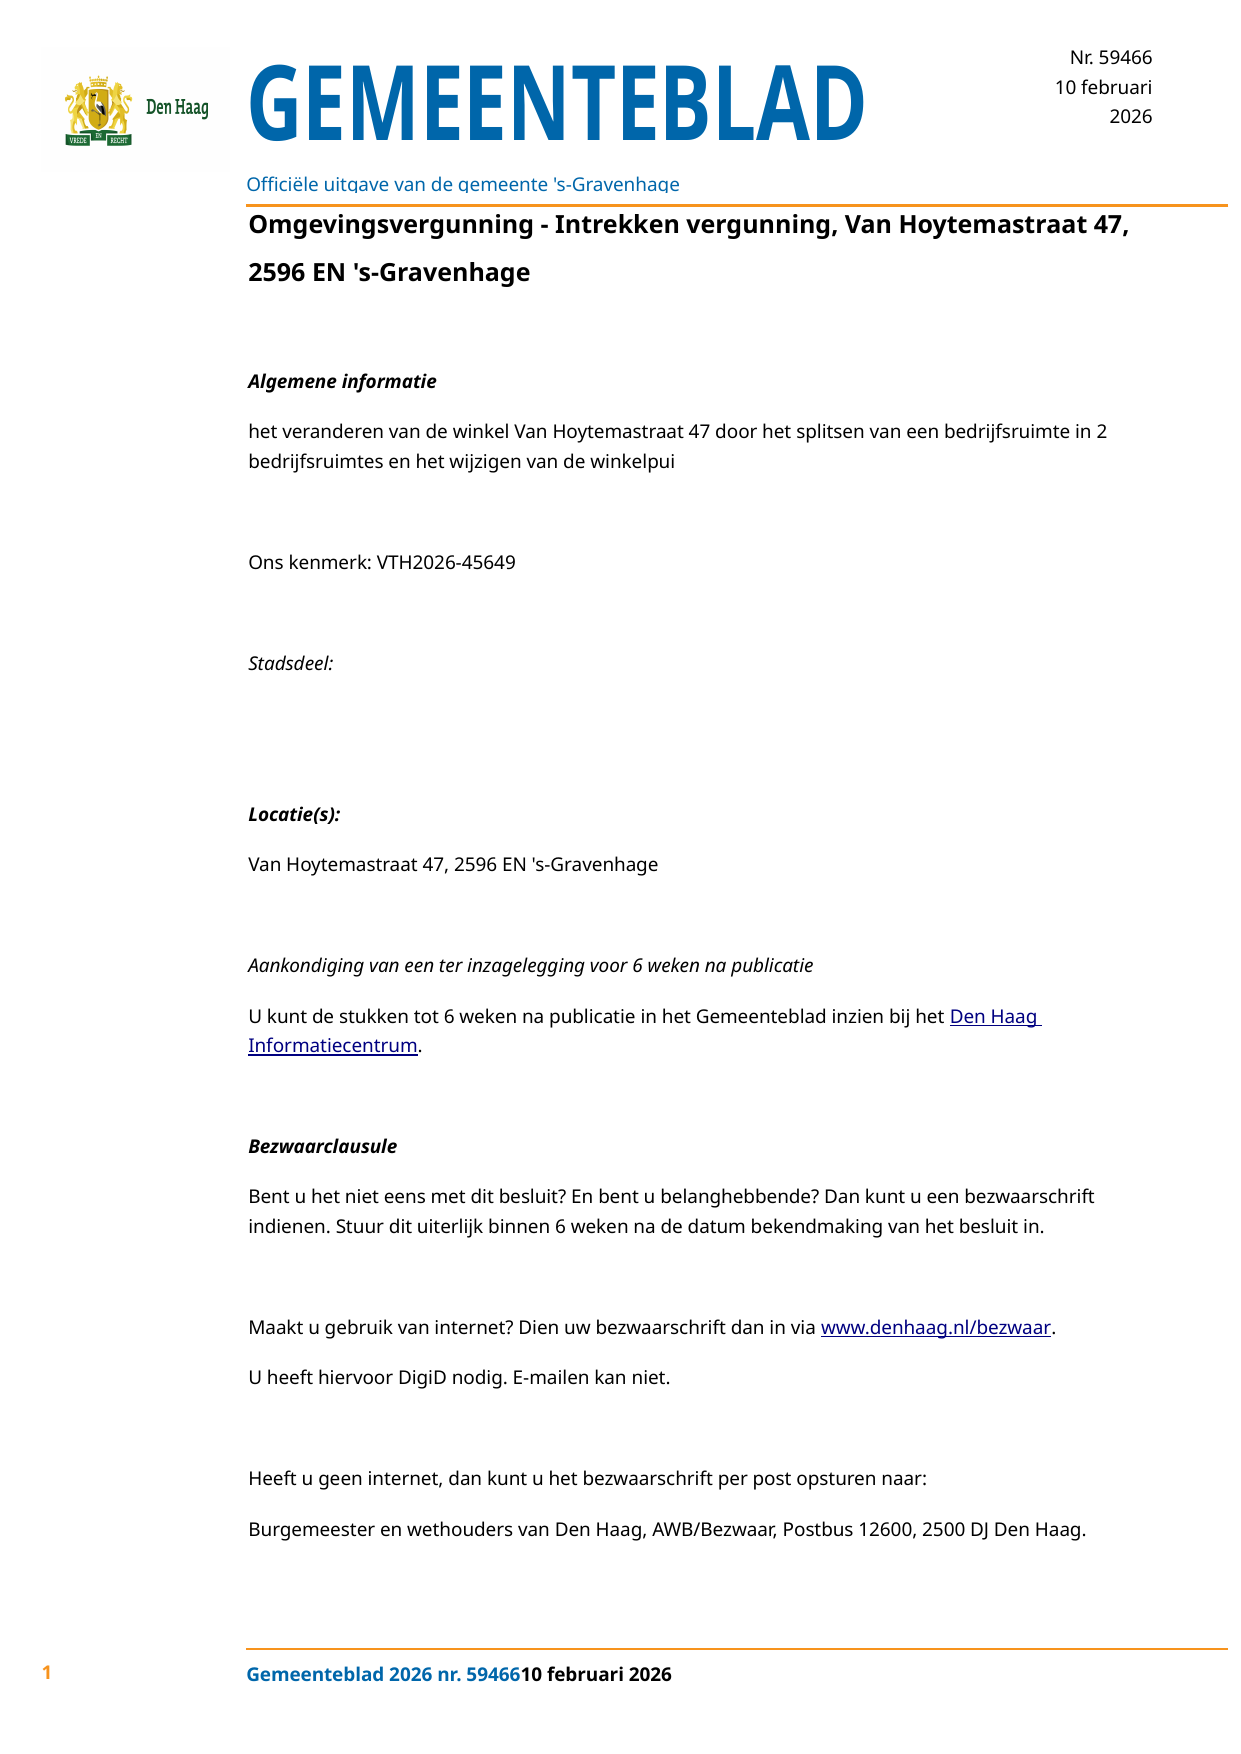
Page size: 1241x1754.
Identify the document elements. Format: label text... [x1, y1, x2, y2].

text Stadsdeel: [248, 650, 1152, 676]
text Heeft u geen internet, dan kunt u het bezwaarschrift per post opsturen naar: [248, 1465, 1152, 1491]
text Aankondiging van een ter inzagelegging voor 6 weken na publicatie [248, 952, 1152, 978]
text Burgemeester en wethouders van Den Haag, AWB/Bezwaar, Postbus 12600, 2500 DJ Den Haag. [248, 1516, 1152, 1542]
text Omgevingsvergunning - Intrekken vergunning, Van Hoytemastraat 47, 2596 EN 's-Gravenhage [248, 207, 1152, 288]
text Algemene informatie [248, 368, 1152, 394]
text Maakt u gebruik van internet? Dien uw bezwaarschrift dan in via www.denhaag.nl/bezwaar. [248, 1314, 1152, 1340]
text Van Hoytemastraat 47, 2596 EN 's-Gravenhage [248, 852, 1152, 877]
text het veranderen van de winkel Van Hoytemastraat 47 door het splitsen van een bedrijfsruimte in 2 bedrijfsruimtes en het wijzigen van de winkelpui [248, 419, 1152, 474]
text U kunt de stukken tot 6 weken na publicatie in het Gemeenteblad inzien bij het Den Haag Informatiecentrum. [248, 1003, 1152, 1058]
picture [41, 47, 231, 172]
text Bezwaarclausule [248, 1133, 1152, 1159]
text Locatie(s): [248, 801, 1152, 827]
text Bent u het niet eens met dit besluit? En bent u belanghebbende? Dan kunt u een bezwaarschrift indienen. Stuur dit uiterlijk binnen 6 weken na de datum bekendmaking van het besluit in. [248, 1184, 1152, 1239]
text Ons kenmerk: VTH2026-45649 [248, 549, 1152, 575]
text U heeft hiervoor DigiD nodig. E-mailen kan niet. [248, 1364, 1152, 1390]
